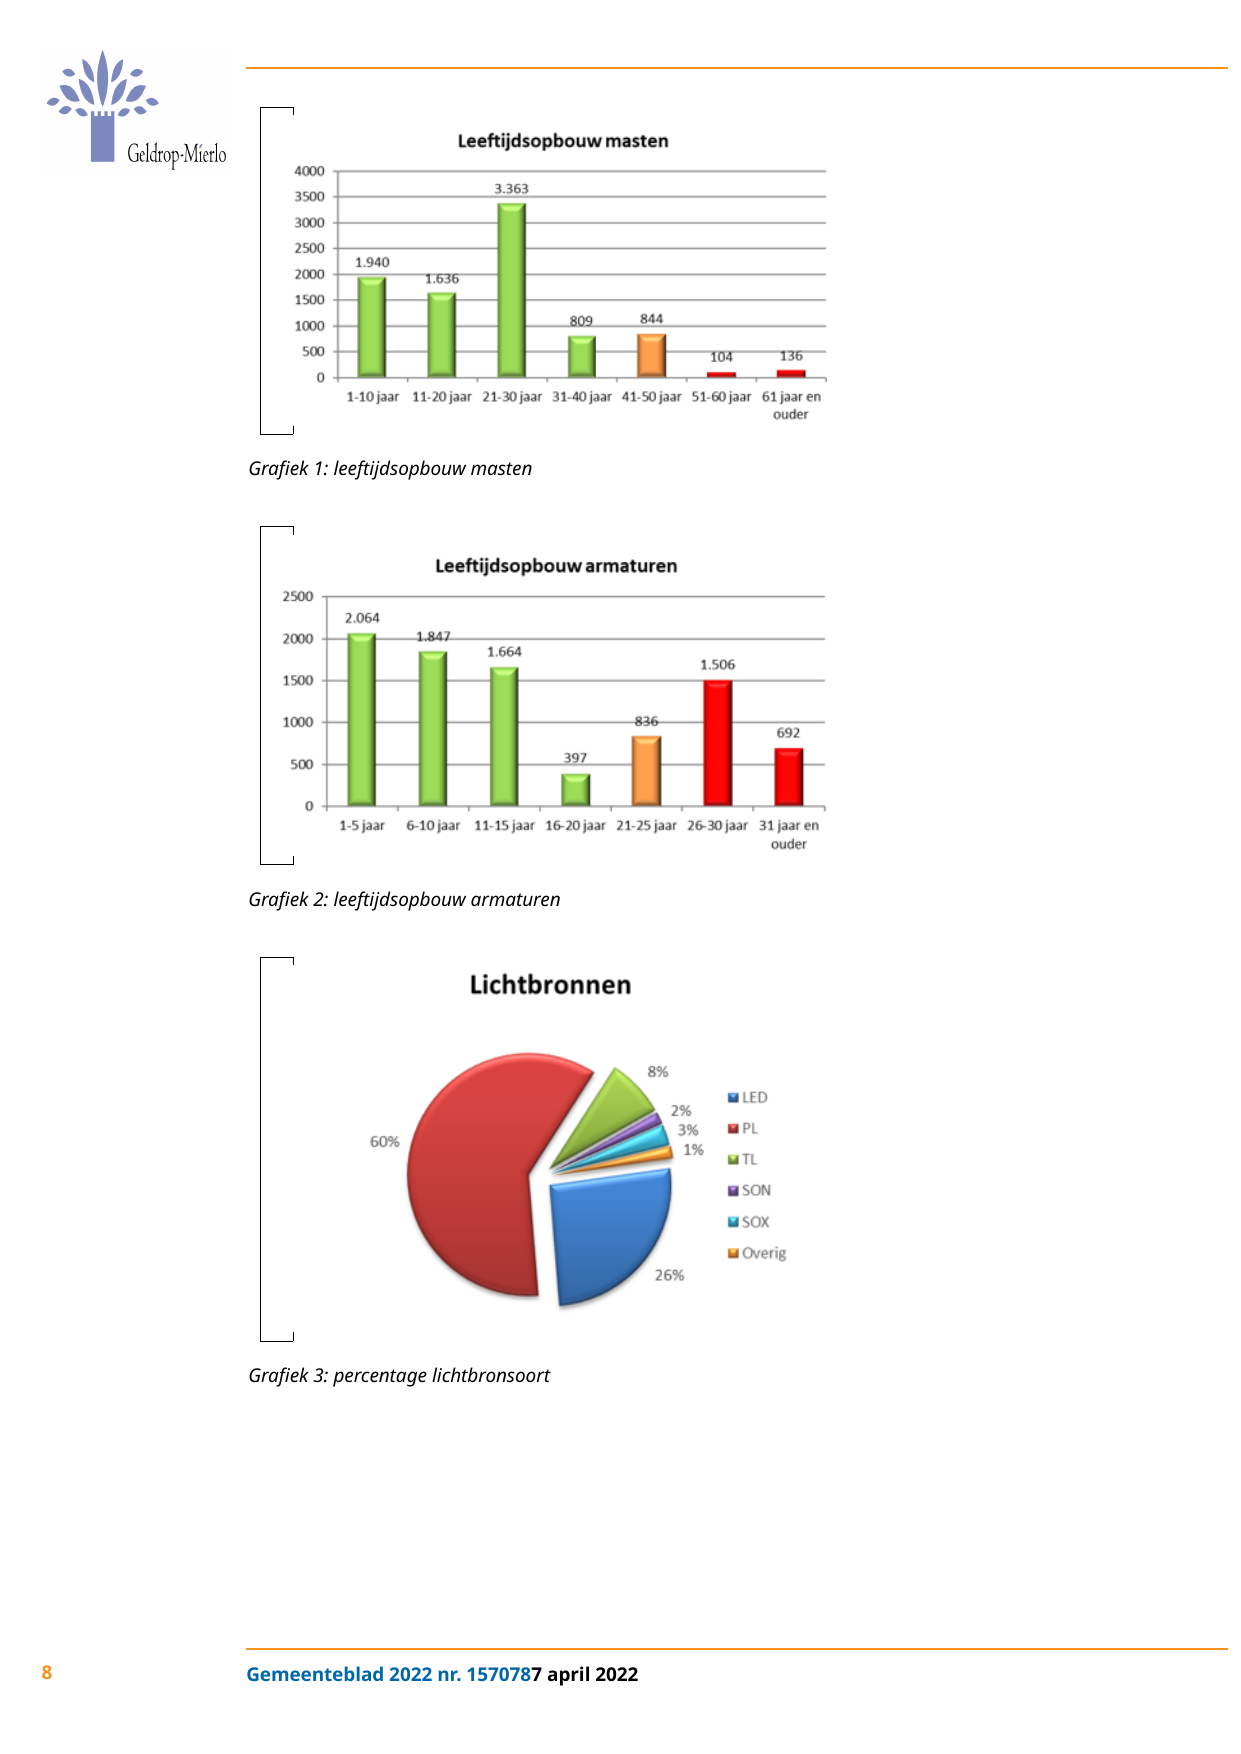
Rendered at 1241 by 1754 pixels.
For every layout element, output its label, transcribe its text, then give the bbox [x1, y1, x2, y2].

text Grafiek 2: leeftijdsopbouw armaturen [248, 886, 1152, 912]
picture [268, 115, 859, 426]
picture [41, 47, 231, 172]
text Grafiek 1: leeftijdsopbouw masten [248, 455, 1152, 481]
picture [268, 965, 859, 1332]
picture [268, 535, 859, 856]
text Grafiek 3: percentage lichtbronsoort [248, 1362, 1152, 1388]
